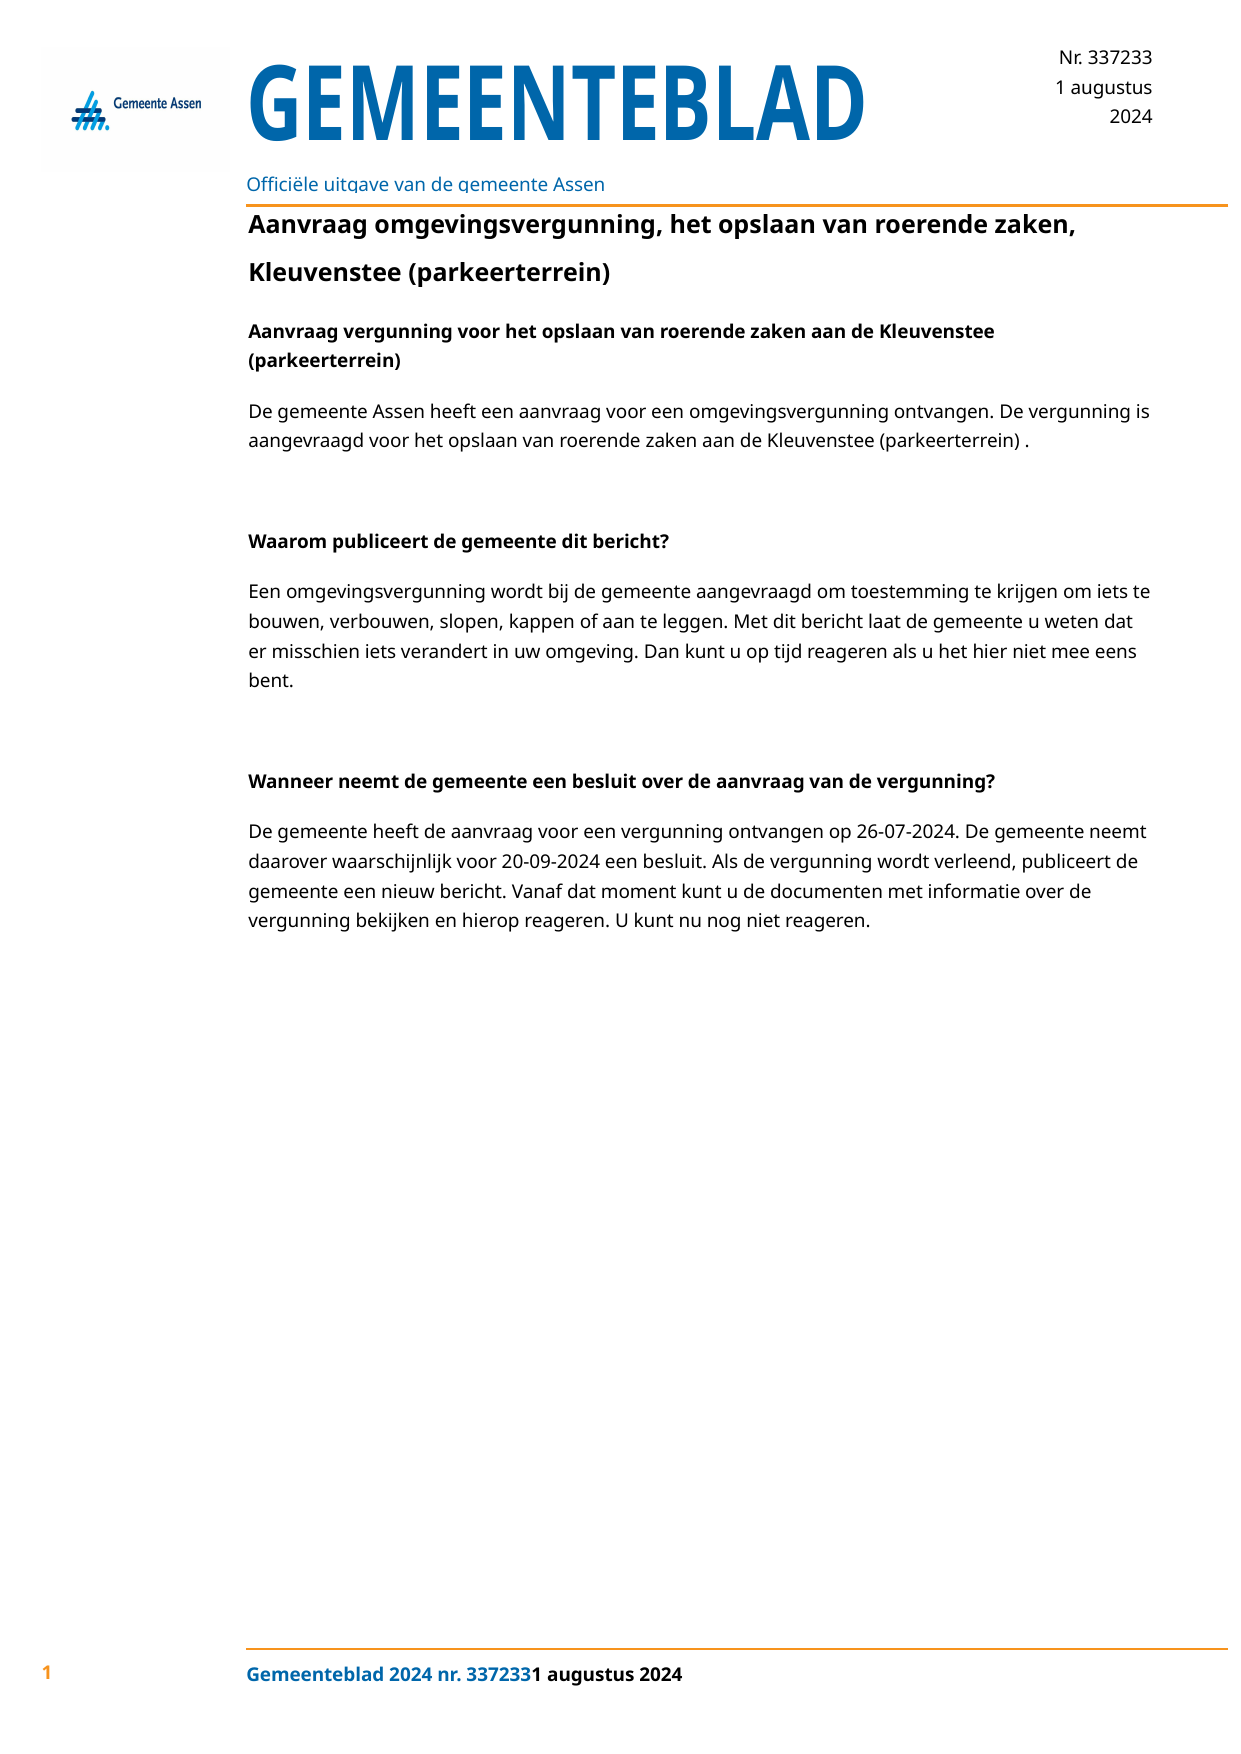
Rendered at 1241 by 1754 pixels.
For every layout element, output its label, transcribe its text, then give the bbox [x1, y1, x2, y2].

text Aanvraag vergunning voor het opslaan van roerende zaken aan de Kleuvenstee (parkeerterrein) [248, 318, 1152, 373]
text Een omgevingsvergunning wordt bij de gemeente aangevraagd om toestemming te krijgen om iets te bouwen, verbouwen, slopen, kappen of aan te leggen. Met dit bericht laat de gemeente u weten dat er misschien iets verandert in uw omgeving. Dan kunt u op tijd reageren als u het hier niet mee eens bent. [248, 579, 1152, 693]
picture [41, 47, 231, 172]
text Waarom publiceert de gemeente dit bericht? [248, 528, 1152, 554]
text Aanvraag omgevingsvergunning, het opslaan van roerende zaken, Kleuvenstee (parkeerterrein) [248, 207, 1152, 288]
text De gemeente heeft de aanvraag voor een vergunning ontvangen op 26-07-2024. De gemeente neemt daarover waarschijnlijk voor 20-09-2024 een besluit. Als de vergunning wordt verleend, publiceert de gemeente een nieuw bericht. Vanaf dat moment kunt u de documenten met informatie over de vergunning bekijken en hierop reageren. U kunt nu nog niet reageren. [248, 819, 1152, 933]
text De gemeente Assen heeft een aanvraag voor een omgevingsvergunning ontvangen. De vergunning is aangevraagd voor het opslaan van roerende zaken aan de Kleuvenstee (parkeerterrein) . [248, 398, 1152, 453]
text Wanneer neemt de gemeente een besluit over de aanvraag van de vergunning? [248, 768, 1152, 794]
